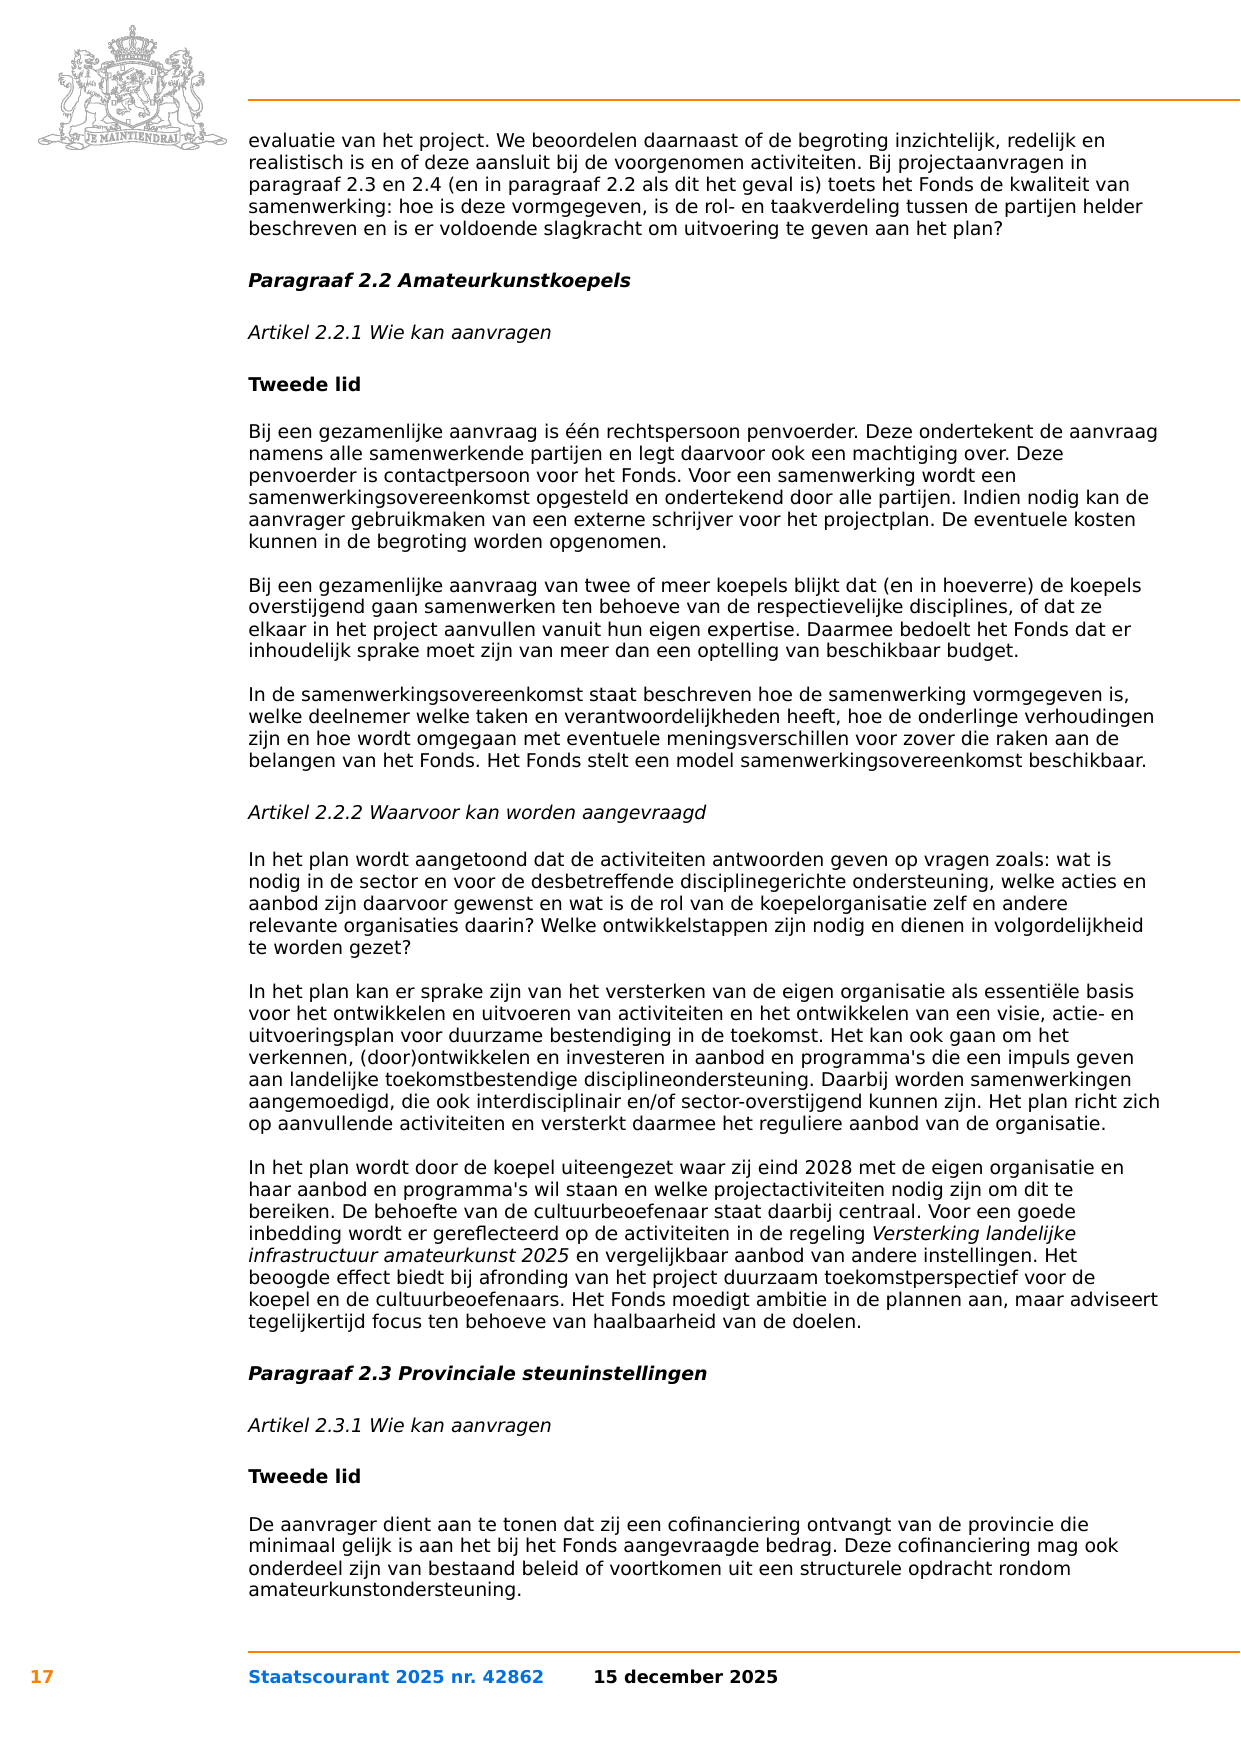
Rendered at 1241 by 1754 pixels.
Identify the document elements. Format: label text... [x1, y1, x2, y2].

text evaluatie van het project. We beoordelen daarnaast of de begroting inzichtelijk, redelijk en realistisch is en of deze aansluit bij de voorgenomen activiteiten. Bij projectaanvragen in paragraaf 2.3 en 2.4 (en in paragraaf 2.2 als dit het geval is) toets het Fonds de kwaliteit van samenwerking: hoe is deze vormgegeven, is de rol- en taakverdeling tussen de partijen helder beschreven en is er voldoende slagkracht om uitvoering te geven aan het plan? [248, 130, 1163, 240]
picture [38, 25, 227, 150]
subtitle Artikel 2.2.2 Waarvoor kan worden aangevraagd [248, 802, 1163, 824]
subtitle Tweede lid [248, 1466, 1163, 1488]
text De aanvrager dient aan te tonen dat zij een cofinanciering ontvangt van de provincie die minimaal gelijk is aan het bij het Fonds aangevraagde bedrag. Deze cofinanciering mag ook onderdeel zijn van bestaand beleid of voortkomen uit een structurele opdracht rondom amateurkunstondersteuning. [248, 1513, 1163, 1601]
subtitle Paragraaf 2.3 Provinciale steuninstellingen [248, 1362, 1163, 1384]
subtitle Paragraaf 2.2 Amateurkunstkoepels [248, 270, 1163, 292]
text Bij een gezamenlijke aanvraag is één rechtspersoon penvoerder. Deze ondertekent de aanvraag namens alle samenwerkende partijen en legt daarvoor ook een machtiging over. Deze penvoerder is contactpersoon voor het Fonds. Voor een samenwerking wordt een samenwerkingsovereenkomst opgesteld en ondertekend door alle partijen. Indien nodig kan de aanvrager gebruikmaken van een externe schrijver voor het projectplan. De eventuele kosten kunnen in de begroting worden opgenomen. [248, 421, 1163, 553]
subtitle Artikel 2.3.1 Wie kan aanvragen [248, 1414, 1163, 1436]
subtitle Tweede lid [248, 374, 1163, 396]
text Bij een gezamenlijke aanvraag van twee of meer koepels blijkt dat (en in hoeverre) de koepels overstijgend gaan samenwerken ten behoeve van de respectievelijke disciplines, of dat ze elkaar in het project aanvullen vanuit hun eigen expertise. Daarmee bedoelt het Fonds dat er inhoudelijk sprake moet zijn van meer dan een optelling van beschikbaar budget. [248, 574, 1163, 662]
text In de samenwerkingsovereenkomst staat beschreven hoe de samenwerking vormgegeven is, welke deelnemer welke taken en verantwoordelijkheden heeft, hoe de onderlinge verhoudingen zijn en hoe wordt omgegaan met eventuele meningsverschillen voor zover die raken aan de belangen van het Fonds. Het Fonds stelt een model samenwerkingsovereenkomst beschikbaar. [248, 684, 1163, 772]
text In het plan wordt door de koepel uiteengezet waar zij eind 2028 met de eigen organisatie en haar aanbod en programma's wil staan en welke projectactiviteiten nodig zijn om dit te bereiken. De behoefte van de cultuurbeoefenaar staat daarbij centraal. Voor een goede inbedding wordt er gereflecteerd op de activiteiten in de regeling Versterking landelijke infrastructuur amateurkunst 2025 en vergelijkbaar aanbod van andere instellingen. Het beoogde effect biedt bij afronding van het project duurzaam toekomstperspectief voor de koepel en de cultuurbeoefenaars. Het Fonds moedigt ambitie in de plannen aan, maar adviseert tegelijkertijd focus ten behoeve van haalbaarheid van de doelen. [248, 1157, 1163, 1332]
text In het plan kan er sprake zijn van het versterken van de eigen organisatie als essentiële basis voor het ontwikkelen en uitvoeren van activiteiten en het ontwikkelen van een visie, actie- en uitvoeringsplan voor duurzame bestendiging in de toekomst. Het kan ook gaan om het verkennen, (door)ontwikkelen en investeren in aanbod en programma's die een impuls geven aan landelijke toekomstbestendige disciplineondersteuning. Daarbij worden samenwerkingen aangemoedigd, die ook interdisciplinair en/of sector-overstijgend kunnen zijn. Het plan richt zich op aanvullende activiteiten en versterkt daarmee het reguliere aanbod van de organisatie. [248, 981, 1163, 1135]
text In het plan wordt aangetoond dat de activiteiten antwoorden geven op vragen zoals: wat is nodig in de sector en voor de desbetreffende disciplinegerichte ondersteuning, welke acties en aanbod zijn daarvoor gewenst en wat is de rol van de koepelorganisatie zelf en andere relevante organisaties daarin? Welke ontwikkelstappen zijn nodig en dienen in volgordelijkheid te worden gezet? [248, 849, 1163, 959]
subtitle Artikel 2.2.1 Wie kan aanvragen [248, 322, 1163, 344]
